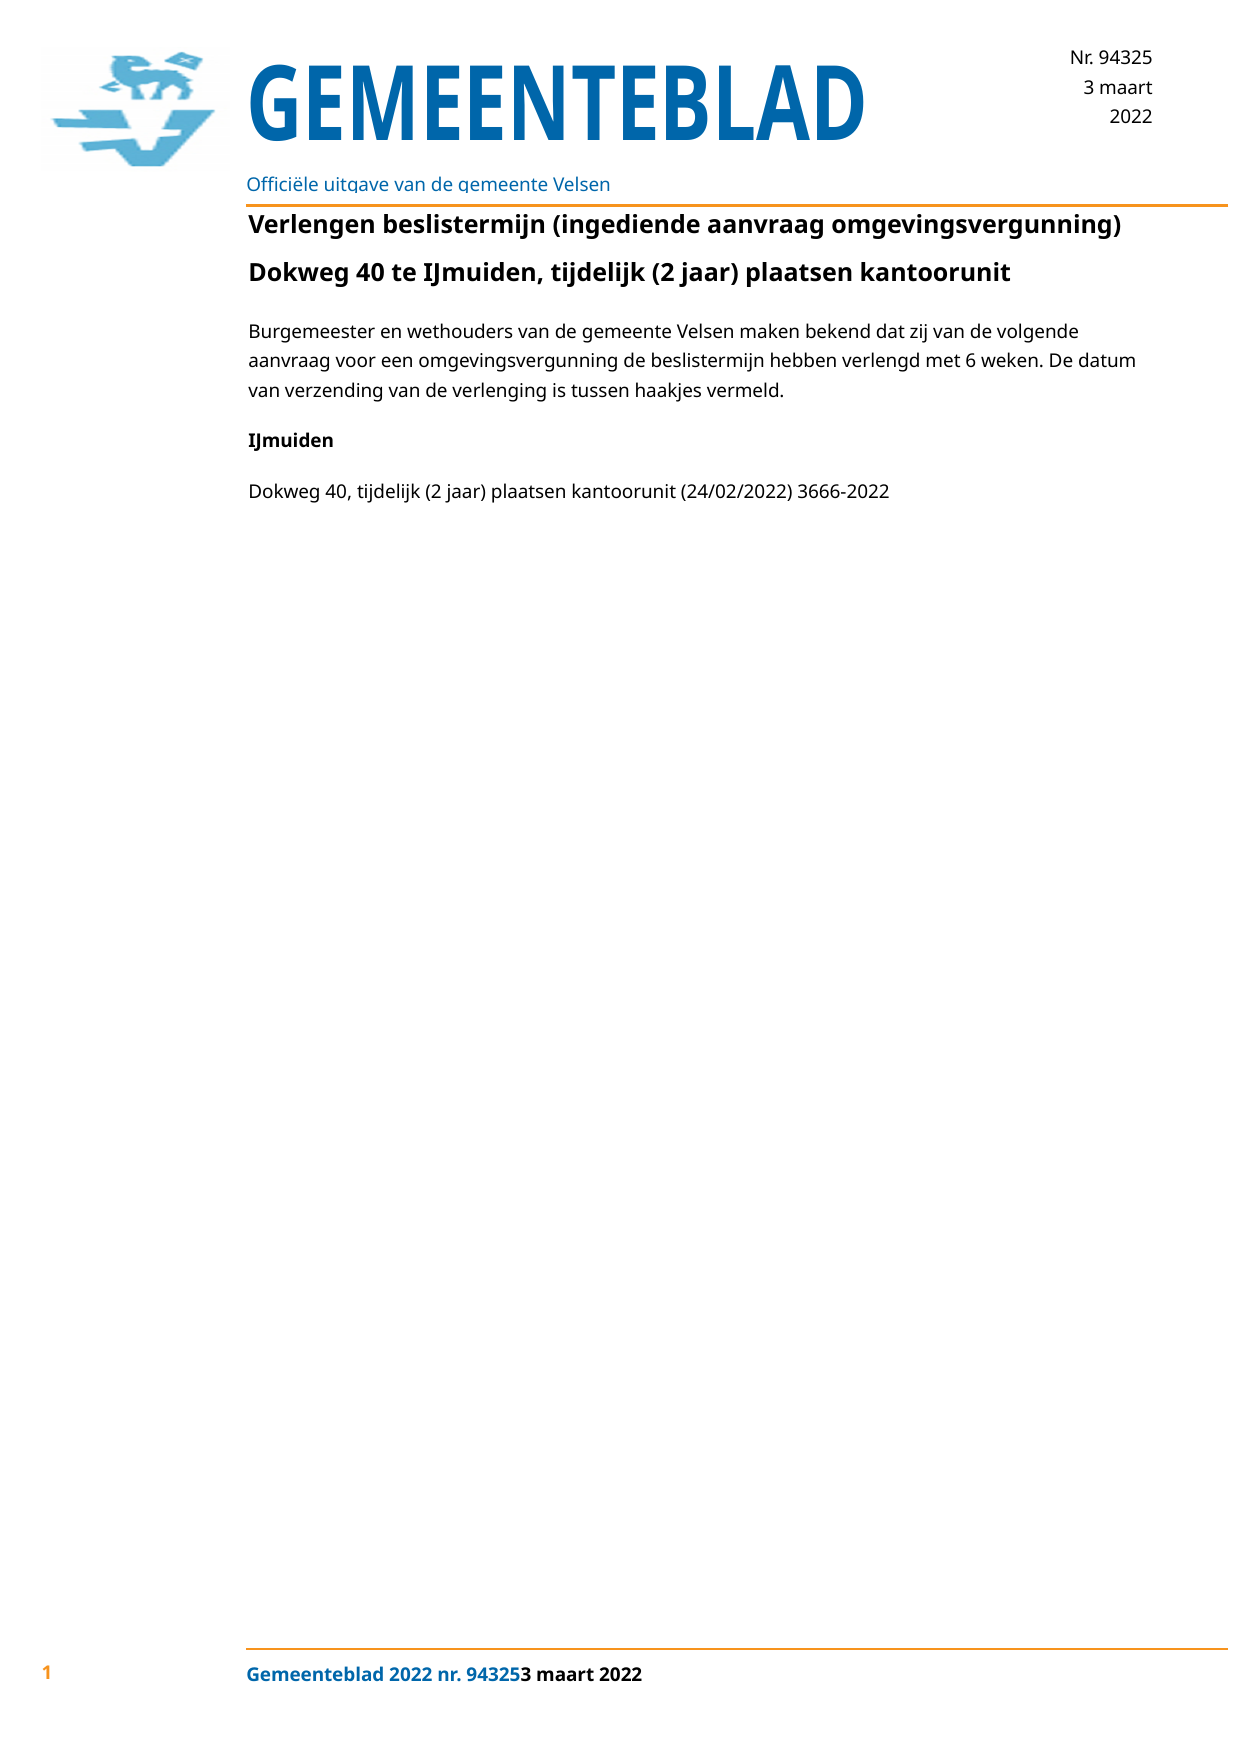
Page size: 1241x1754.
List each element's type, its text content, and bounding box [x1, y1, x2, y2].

text IJmuiden [248, 427, 1152, 453]
text Dokweg 40, tijdelijk (2 jaar) plaatsen kantoorunit (24/02/2022) 3666-2022 [248, 478, 1152, 504]
picture [41, 47, 231, 172]
text Burgemeester en wethouders van de gemeente Velsen maken bekend dat zij van de volgende aanvraag voor een omgevingsvergunning de beslistermijn hebben verlengd met 6 weken. De datum van verzending van de verlenging is tussen haakjes vermeld. [248, 318, 1152, 403]
text Verlengen beslistermijn (ingediende aanvraag omgevingsvergunning) Dokweg 40 te IJmuiden, tijdelijk (2 jaar) plaatsen kantoorunit [248, 207, 1152, 288]
